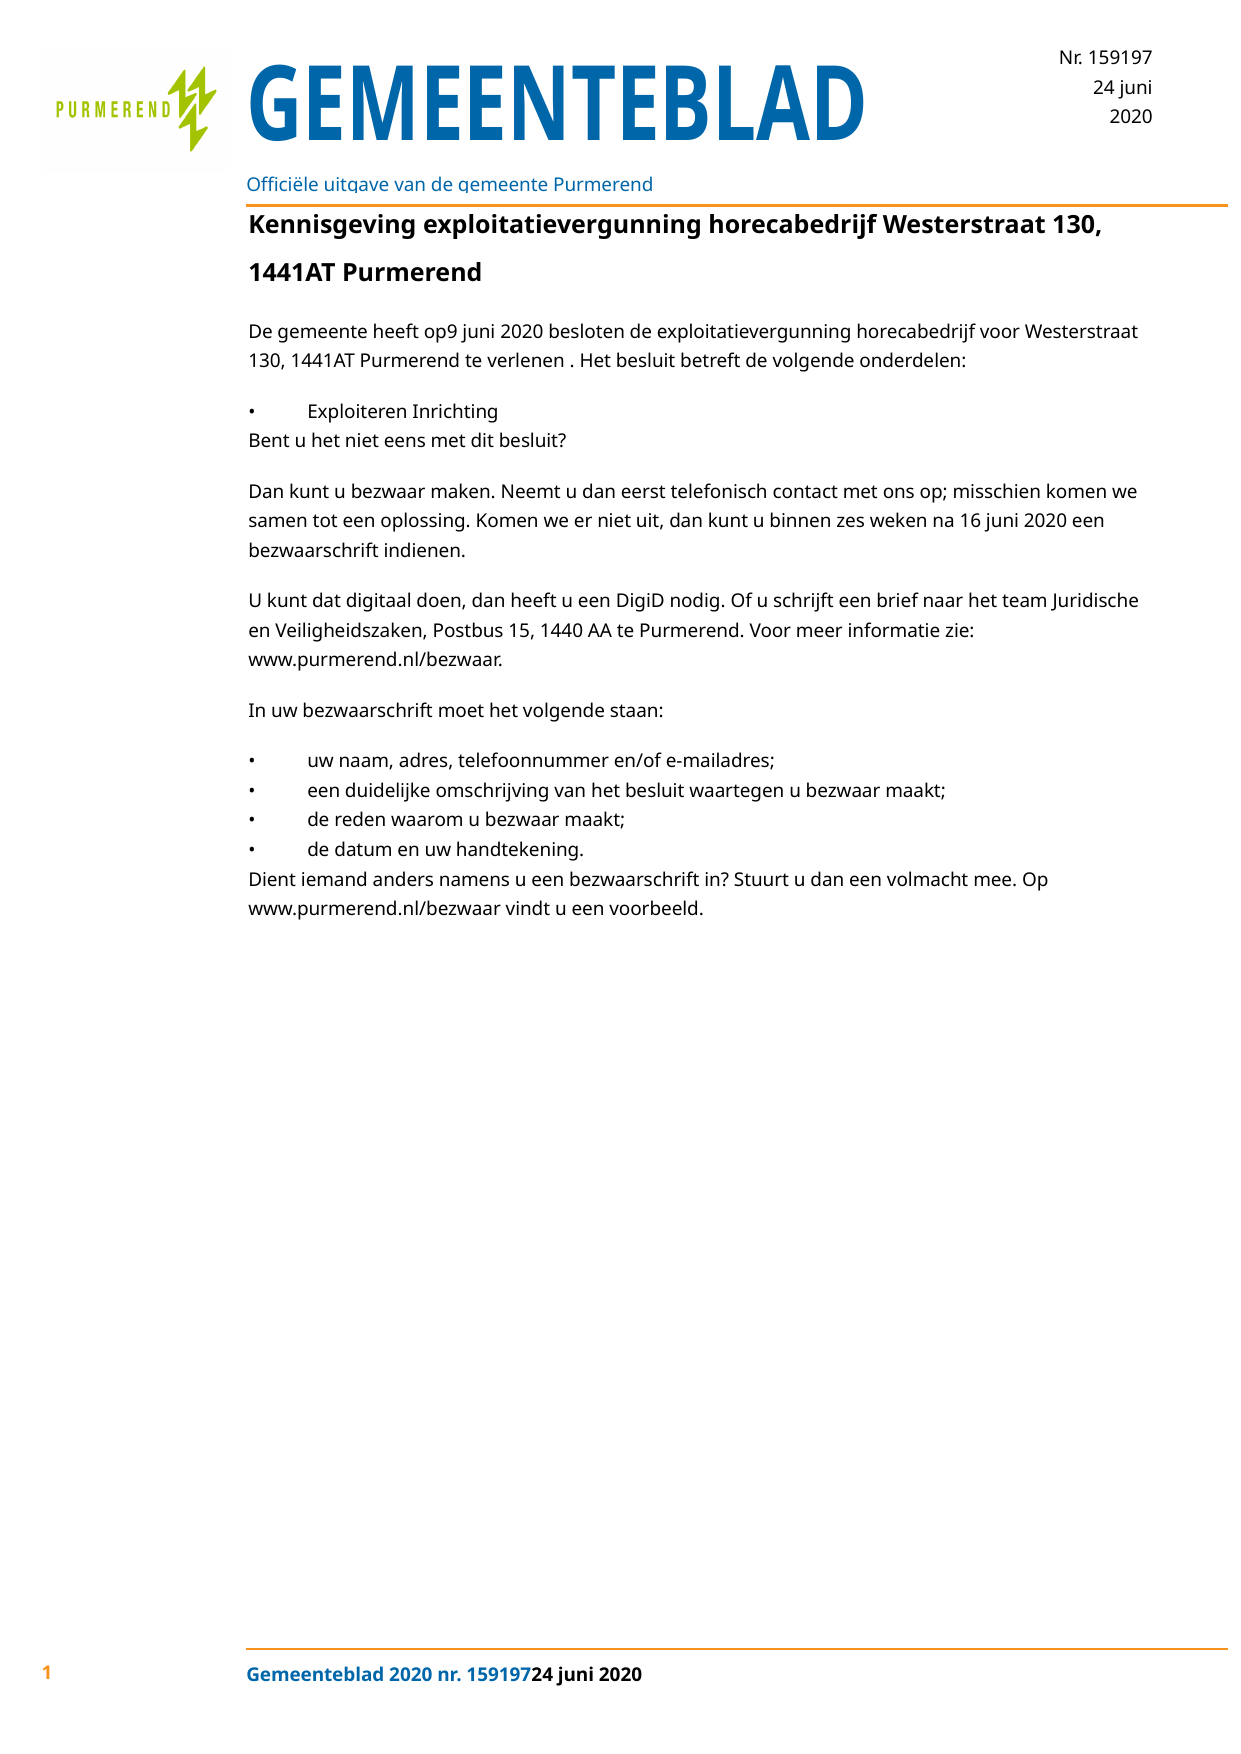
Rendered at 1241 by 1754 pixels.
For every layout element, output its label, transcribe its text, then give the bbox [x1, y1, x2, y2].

picture [41, 47, 231, 172]
list de datum en uw handtekening. [248, 836, 1152, 862]
text In uw bezwaarschrift moet het volgende staan: [248, 697, 1152, 723]
text De gemeente heeft op9 juni 2020 besloten de exploitatievergunning horecabedrijf voor Westerstraat 130, 1441AT Purmerend te verlenen . Het besluit betreft de volgende onderdelen: [248, 318, 1152, 373]
text Dan kunt u bezwaar maken. Neemt u dan eerst telefonisch contact met ons op; misschien komen we samen tot een oplossing. Komen we er niet uit, dan kunt u binnen zes weken na 16 juni 2020 een bezwaarschrift indienen. [248, 478, 1152, 563]
text Kennisgeving exploitatievergunning horecabedrijf Westerstraat 130, 1441AT Purmerend [248, 207, 1152, 288]
list een duidelijke omschrijving van het besluit waartegen u bezwaar maakt; [248, 777, 1152, 803]
list uw naam, adres, telefoonnummer en/of e-mailadres; [248, 747, 1152, 773]
text U kunt dat digitaal doen, dan heeft u een DigiD nodig. Of u schrijft een brief naar het team Juridische en Veiligheidszaken, Postbus 15, 1440 AA te Purmerend. Voor meer informatie zie: www.purmerend.nl/bezwaar. [248, 587, 1152, 672]
list Exploiteren Inrichting [248, 398, 1152, 424]
text Bent u het niet eens met dit besluit? [248, 427, 1152, 453]
text Dient iemand anders namens u een bezwaarschrift in? Stuurt u dan een volmacht mee. Op www.purmerend.nl/bezwaar vindt u een voorbeeld. [248, 866, 1152, 921]
list de reden waarom u bezwaar maakt; [248, 807, 1152, 832]
